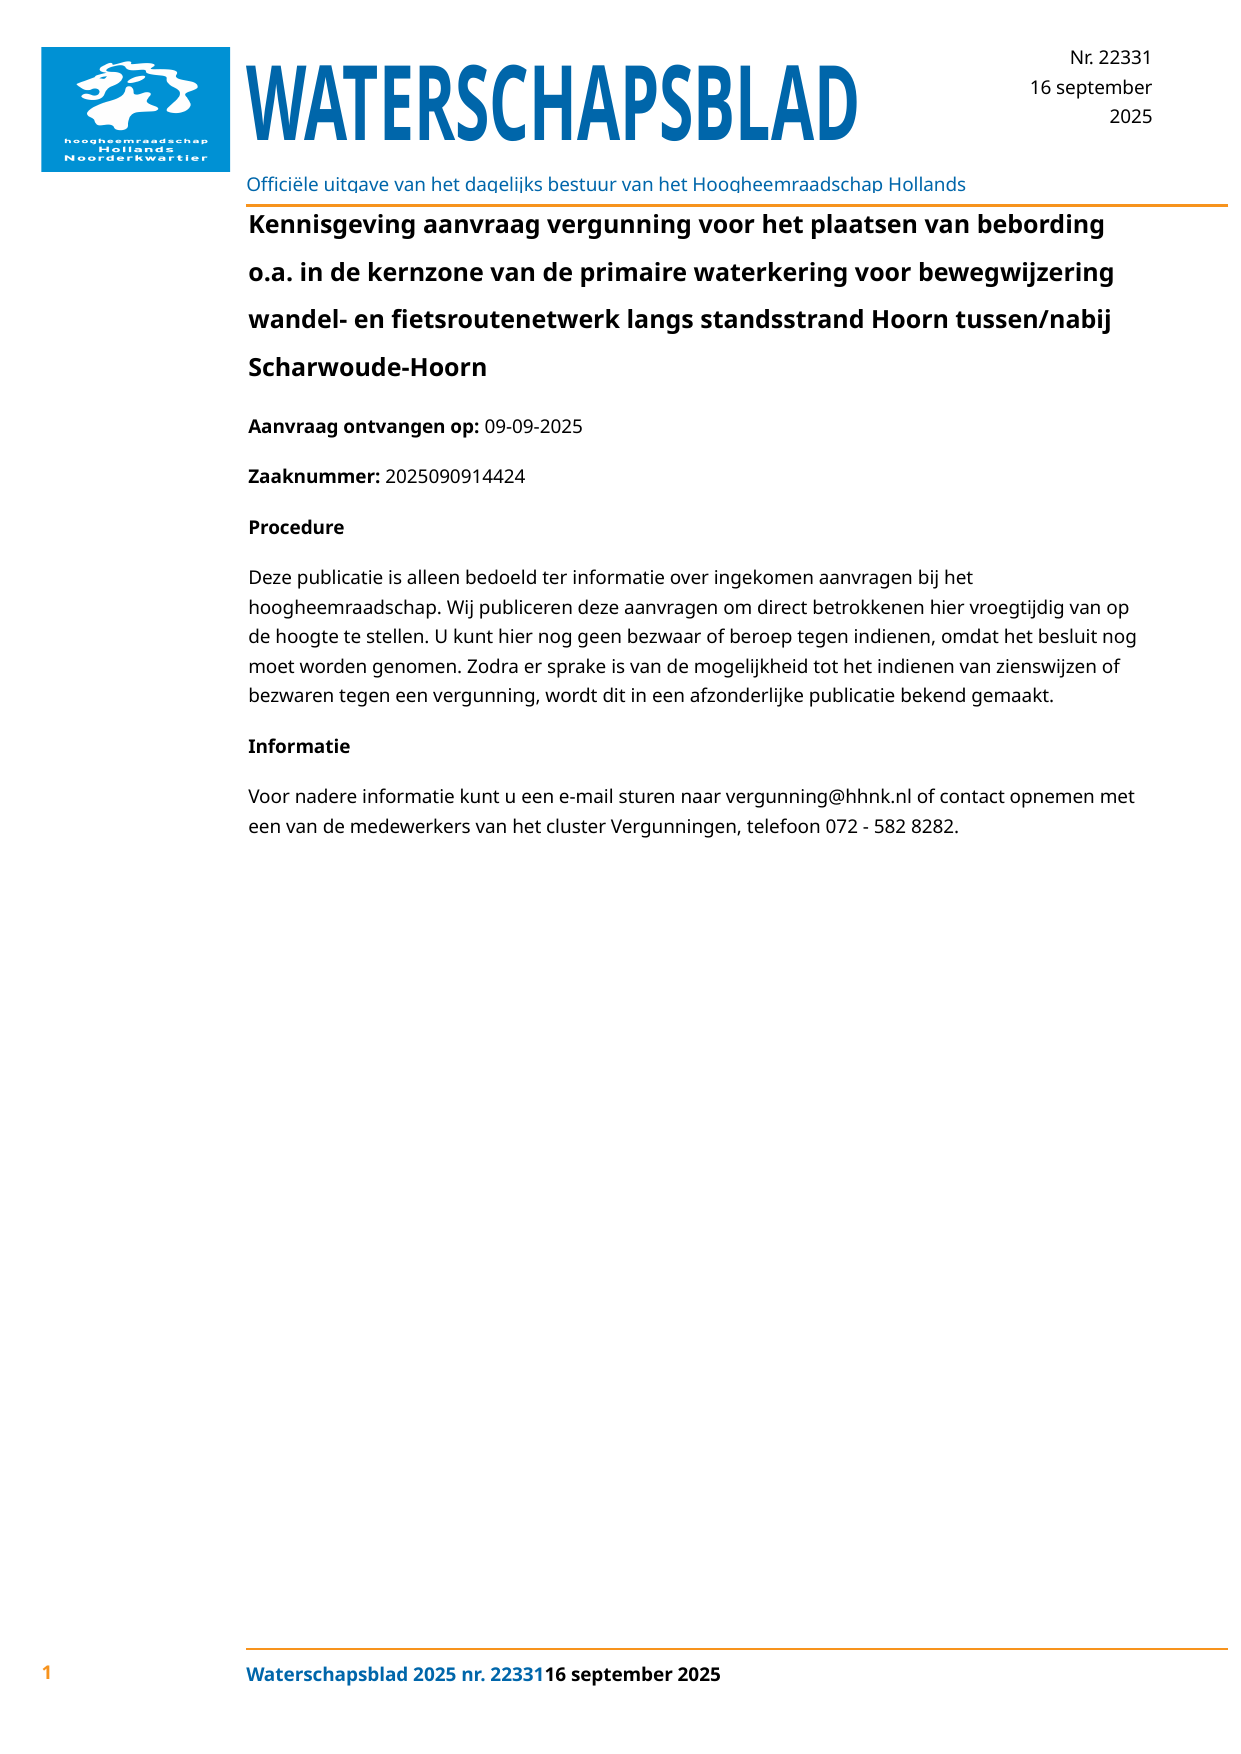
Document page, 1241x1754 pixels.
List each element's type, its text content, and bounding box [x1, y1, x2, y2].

text Zaaknummer: 2025090914424 [248, 463, 1152, 489]
text Deze publicatie is alleen bedoeld ter informatie over ingekomen aanvragen bij het hoogheemraadschap. Wij publiceren deze aanvragen om direct betrokkenen hier vroegtijdig van op de hoogte te stellen. U kunt hier nog geen bezwaar of beroep tegen indienen, omdat het besluit nog moet worden genomen. Zodra er sprake is van de mogelijkheid tot het indienen van zienswijzen of bezwaren tegen een vergunning, wordt dit in een afzonderlijke publicatie bekend gemaakt. [248, 564, 1152, 708]
picture [129, 76, 144, 82]
text Kennisgeving aanvraag vergunning voor het plaatsen van bebording o.a. in de kernzone van de primaire waterkering voor bewegwijzering wandel- en fietsroutenetwerk langs standsstrand Hoorn tussen/nabij Scharwoude-Hoorn [248, 207, 1152, 384]
text Aanvraag ontvangen op: 09-09-2025 [248, 413, 1152, 439]
picture [78, 64, 122, 99]
picture [118, 62, 197, 112]
picture [88, 87, 157, 130]
text Voor nadere informatie kunt u een e-mail sturen naar vergunning@hhnk.nl of contact opnemen met een van de medewerkers van het cluster Vergunningen, telefoon 072 - 582 8282. [248, 783, 1152, 839]
text Informatie [248, 733, 1152, 759]
text Procedure [248, 514, 1152, 540]
